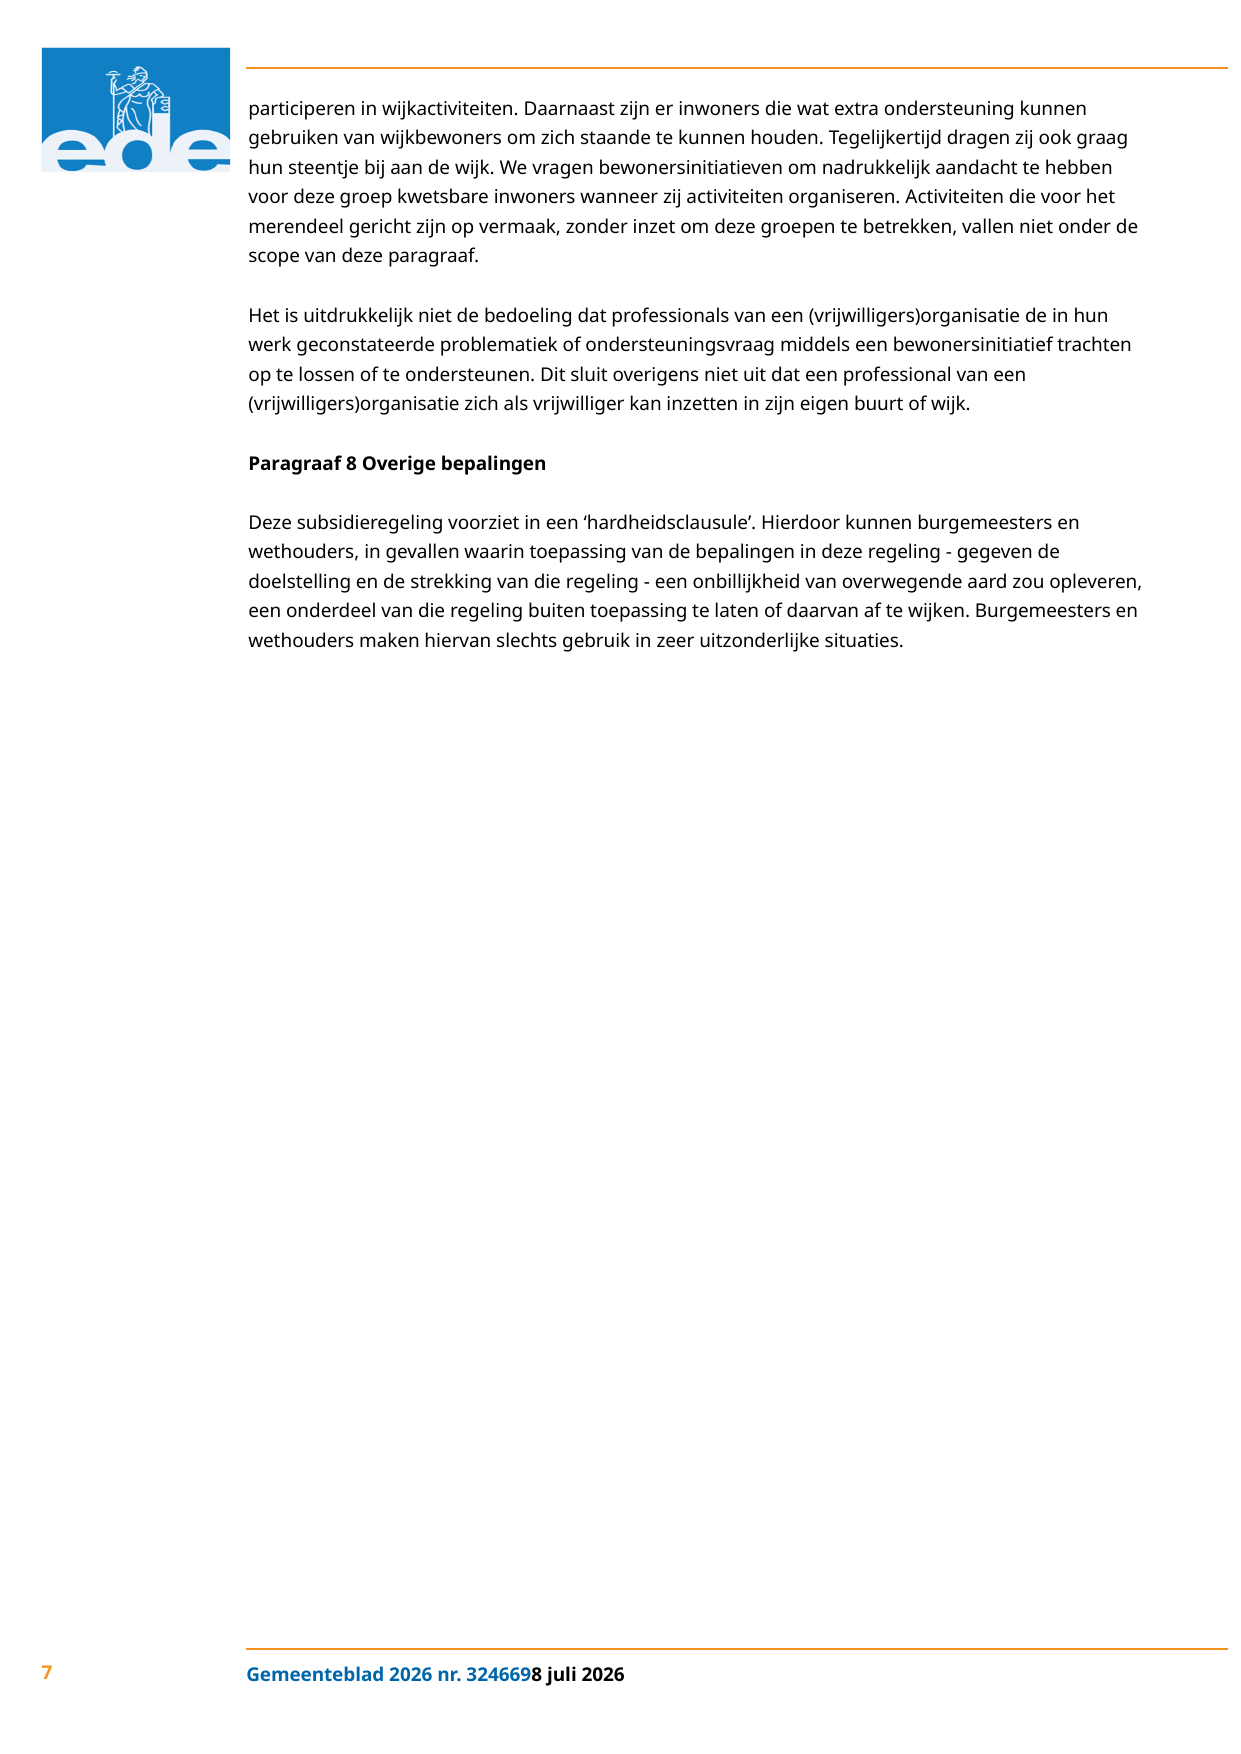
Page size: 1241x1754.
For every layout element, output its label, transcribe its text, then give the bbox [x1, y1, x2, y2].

text Paragraaf 8 Overige bepalingen [248, 450, 1152, 476]
picture [41, 47, 231, 172]
text Deze subsidieregeling voorziet in een ‘hardheidsclausule’. Hierdoor kunnen burgemeesters en wethouders, in gevallen waarin toepassing van de bepalingen in deze regeling - gegeven de doelstelling en de strekking van die regeling - een onbillijkheid van overwegende aard zou opleveren, een onderdeel van die regeling buiten toepassing te laten of daarvan af te wijken. Burgemeesters en wethouders maken hiervan slechts gebruik in zeer uitzonderlijke situaties. [248, 509, 1152, 653]
text Het is uitdrukkelijk niet de bedoeling dat professionals van een (vrijwilligers)organisatie de in hun werk geconstateerde problematiek of ondersteuningsvraag middels een bewonersinitiatief trachten op te lossen of te ondersteunen. Dit sluit overigens niet uit dat een professional van een (vrijwilligers)organisatie zich als vrijwilliger kan inzetten in zijn eigen buurt of wijk. [248, 302, 1152, 416]
text participeren in wijkactiviteiten. Daarnaast zijn er inwoners die wat extra ondersteuning kunnen gebruiken van wijkbewoners om zich staande te kunnen houden. Tegelijkertijd dragen zij ook graag hun steentje bij aan de wijk. We vragen bewonersinitiatieven om nadrukkelijk aandacht te hebben voor deze groep kwetsbare inwoners wanneer zij activiteiten organiseren. Activiteiten die voor het merendeel gericht zijn op vermaak, zonder inzet om deze groepen te betrekken, vallen niet onder de scope van deze paragraaf. [248, 95, 1152, 268]
